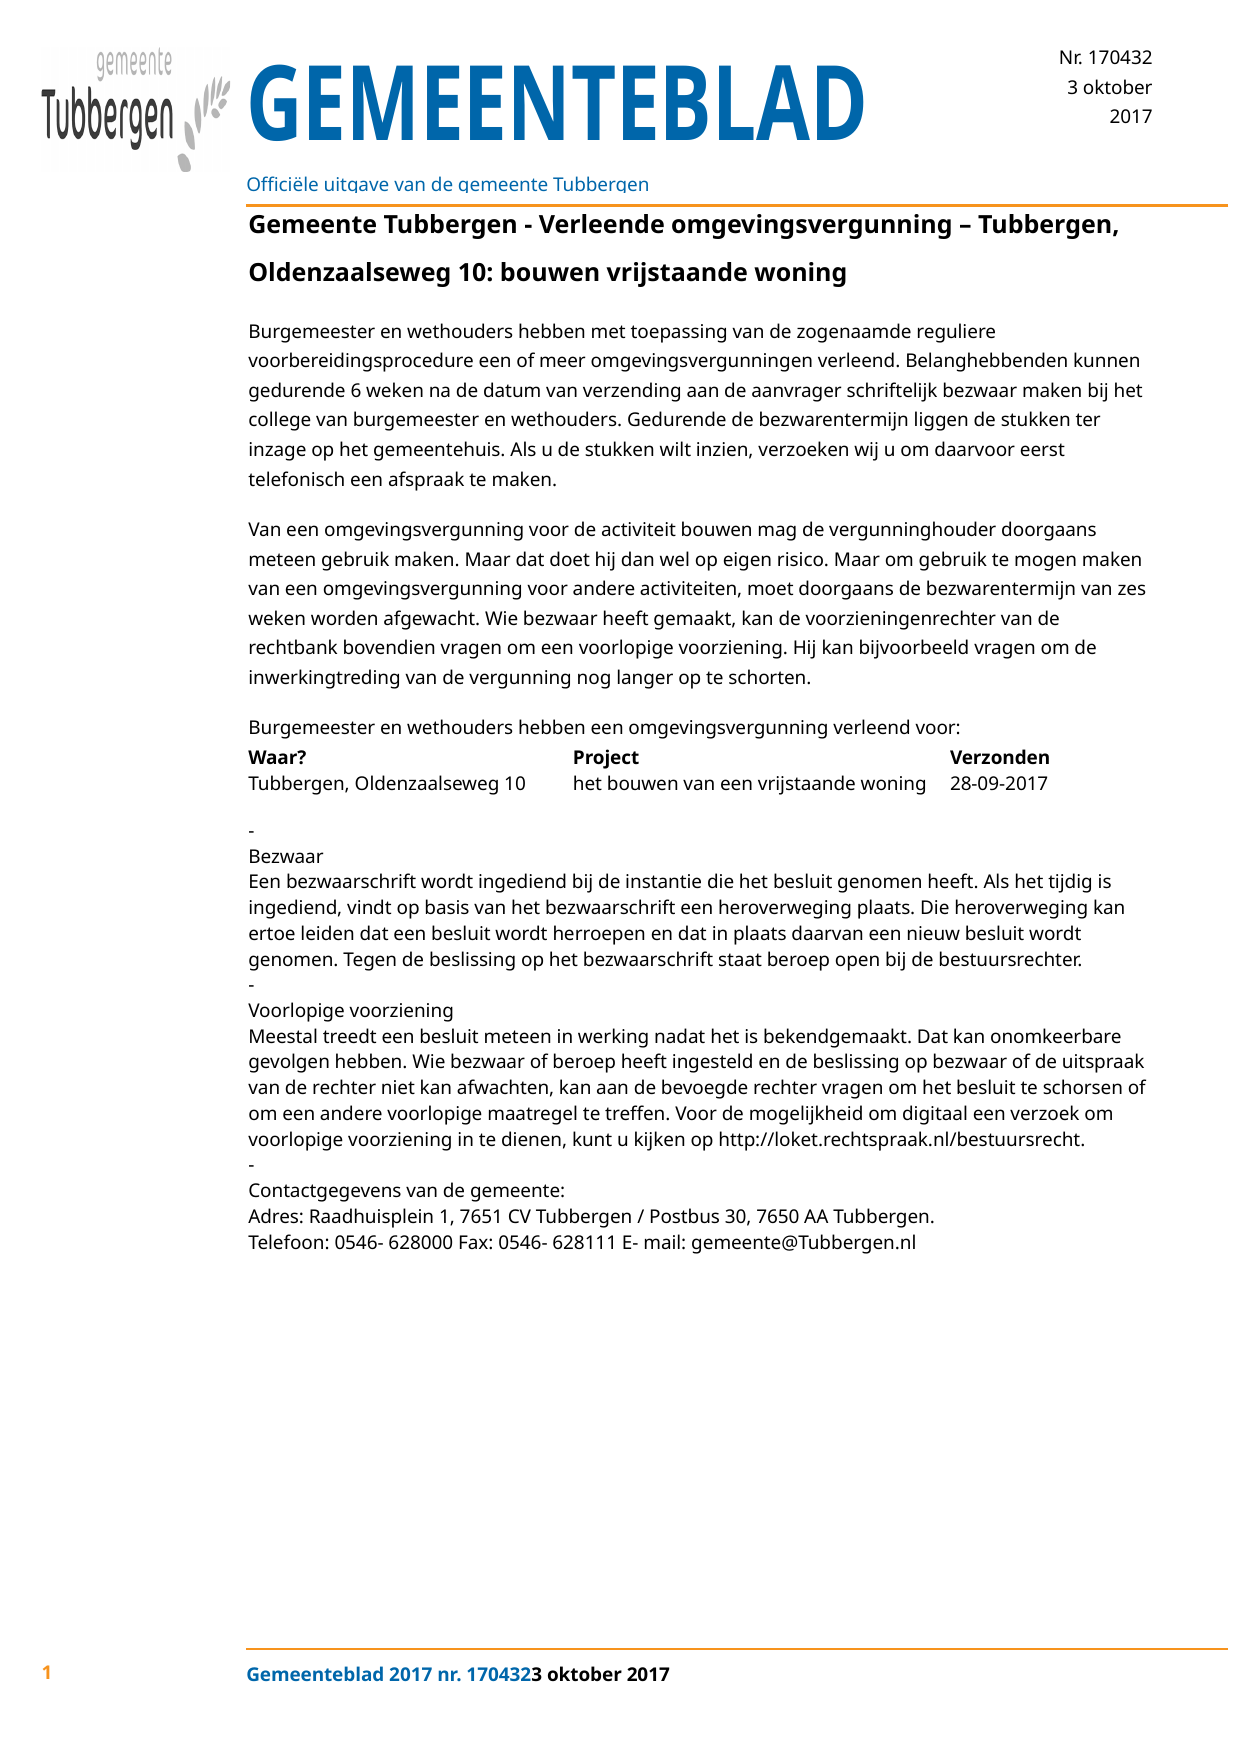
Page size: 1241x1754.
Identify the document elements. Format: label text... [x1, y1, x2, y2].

text Een bezwaarschrift wordt ingediend bij de instantie die het besluit genomen heeft. Als het tijdig is ingediend, vindt op basis van het bezwaarschrift een heroverweging plaats. Die heroverweging kan ertoe leiden dat een besluit wordt herroepen en dat in plaats daarvan een nieuw besluit wordt genomen. Tegen de beslissing op het bezwaarschrift staat beroep open bij de bestuursrechter. [248, 869, 1152, 972]
text - [248, 817, 1152, 843]
text - [248, 1152, 1152, 1177]
text Bezwaar [248, 843, 1152, 869]
text Telefoon: 0546- 628000 Fax: 0546- 628111 E- mail: gemeente@Tubbergen.nl [248, 1229, 1152, 1254]
table_header Waar? [248, 744, 573, 770]
table_cell 28-09-2017 [950, 770, 1152, 796]
text Van een omgevingsvergunning voor de activiteit bouwen mag de vergunninghouder doorgaans meteen gebruik maken. Maar dat doet hij dan wel op eigen risico. Maar om gebruik te mogen maken van een omgevingsvergunning voor andere activiteiten, moet doorgaans de bezwarentermijn van zes weken worden afgewacht. Wie bezwaar heeft gemaakt, kan de voorzieningenrechter van de rechtbank bovendien vragen om een voorlopige voorziening. Hij kan bijvoorbeeld vragen om de inwerkingtreding van de vergunning nog langer op te schorten. [248, 516, 1152, 690]
text Adres: Raadhuisplein 1, 7651 CV Tubbergen / Postbus 30, 7650 AA Tubbergen. [248, 1203, 1152, 1229]
table_header Project [573, 744, 950, 770]
table_header Verzonden [950, 744, 1152, 770]
text Meestal treedt een besluit meteen in werking nadat het is bekendgemaakt. Dat kan onomkeerbare gevolgen hebben. Wie bezwaar of beroep heeft ingesteld en de beslissing op bezwaar of de uitspraak van de rechter niet kan afwachten, kan aan de bevoegde rechter vragen om het besluit te schorsen of om een andere voorlopige maatregel te treffen. Voor de mogelijkheid om digitaal een verzoek om voorlopige voorziening in te dienen, kunt u kijken op http://loket.rechtspraak.nl/bestuursrecht. [248, 1023, 1152, 1152]
table_cell Tubbergen, Oldenzaalseweg 10 [248, 770, 573, 796]
table_cell het bouwen van een vrijstaande woning [573, 770, 950, 796]
text Burgemeester en wethouders hebben een omgevingsvergunning verleend voor: [248, 714, 1152, 740]
text Burgemeester en wethouders hebben met toepassing van de zogenaamde reguliere voorbereidingsprocedure een of meer omgevingsvergunningen verleend. Belanghebbenden kunnen gedurende 6 weken na de datum van verzending aan de aanvrager schriftelijk bezwaar maken bij het college van burgemeester en wethouders. Gedurende de bezwarentermijn liggen de stukken ter inzage op het gemeentehuis. Als u de stukken wilt inzien, verzoeken wij u om daarvoor eerst telefonisch een afspraak te maken. [248, 318, 1152, 492]
picture [41, 47, 231, 172]
text Gemeente Tubbergen - Verleende omgevingsvergunning – Tubbergen, Oldenzaalseweg 10: bouwen vrijstaande woning [248, 207, 1152, 288]
text - [248, 972, 1152, 997]
text Contactgegevens van de gemeente: [248, 1177, 1152, 1203]
text Voorlopige voorziening [248, 997, 1152, 1023]
